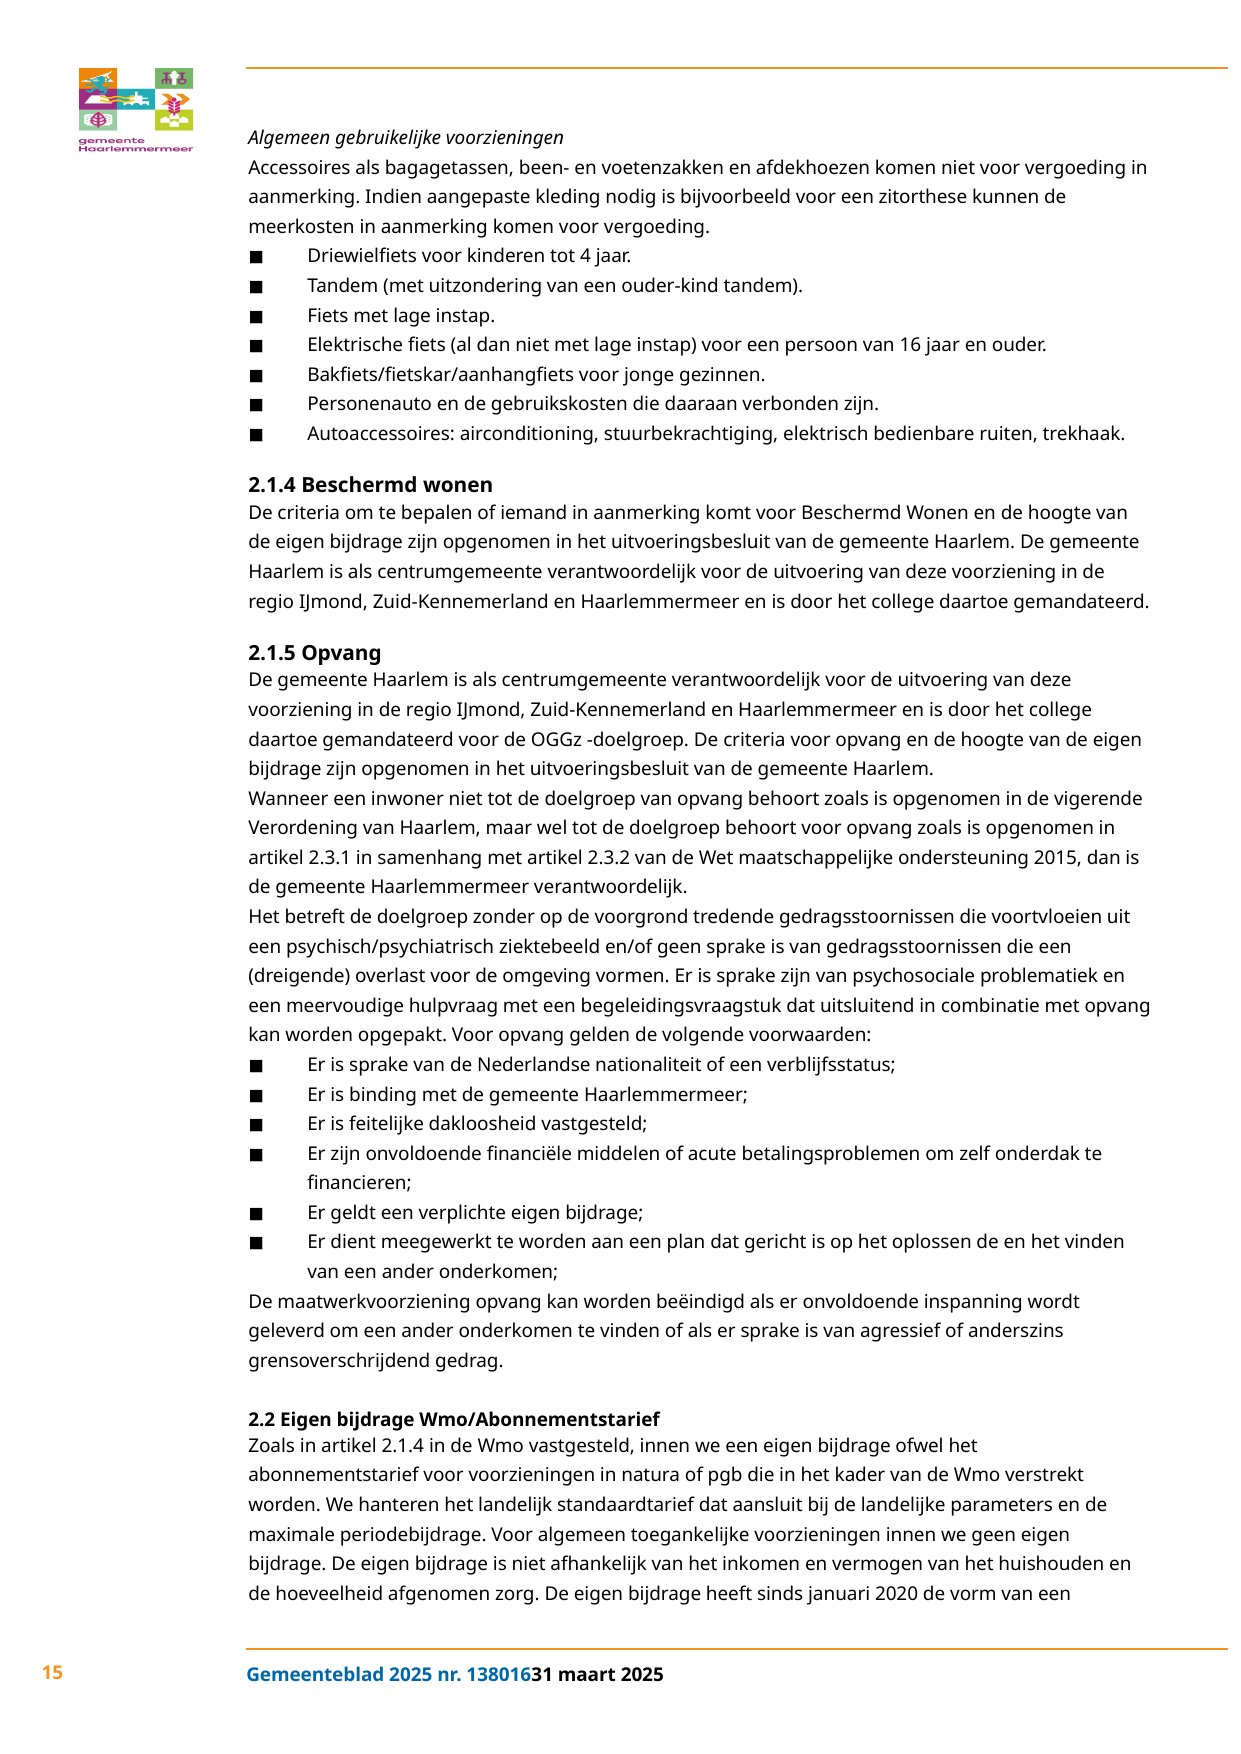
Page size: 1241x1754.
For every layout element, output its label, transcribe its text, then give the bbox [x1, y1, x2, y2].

list Fiets met lage instap. [248, 302, 1152, 328]
text 2.1.5 Opvang [248, 638, 1152, 667]
list Autoaccessoires: airconditioning, stuurbekrachtiging, elektrisch bedienbare ruiten, trekhaak. [248, 420, 1152, 446]
list Er geldt een verplichte eigen bijdrage; [248, 1199, 1152, 1225]
list Er dient meegewerkt te worden aan een plan dat gericht is op het oplossen de en het vinden van een ander onderkomen; [248, 1229, 1152, 1284]
list Driewielfiets voor kinderen tot 4 jaar. [248, 243, 1152, 268]
text 2.2 Eigen bijdrage Wmo/Abonnementstarief [248, 1406, 1152, 1432]
text Het betreft de doelgroep zonder op de voorgrond tredende gedragsstoornissen die voortvloeien uit een psychisch/psychiatrisch ziektebeeld en/of geen sprake is van gedragsstoornissen die een (dreigende) overlast voor de omgeving vormen. Er is sprake zijn van psychosociale problematiek en een meervoudige hulpvraag met een begeleidingsvraagstuk dat uitsluitend in combinatie met opvang kan worden opgepakt. Voor opvang gelden de volgende voorwaarden: [248, 903, 1152, 1047]
text Zoals in artikel 2.1.4 in de Wmo vastgesteld, innen we een eigen bijdrage ofwel het abonnementstarief voor voorzieningen in natura of pgb die in het kader van de Wmo verstrekt worden. We hanteren het landelijk standaardtarief dat aansluit bij de landelijke parameters en de maximale periodebijdrage. Voor algemeen toegankelijke voorzieningen innen we geen eigen bijdrage. De eigen bijdrage is niet afhankelijk van het inkomen en vermogen van het huishouden en de hoeveelheid afgenomen zorg. De eigen bijdrage heeft sinds januari 2020 de vorm van een [248, 1432, 1152, 1606]
text Wanneer een inwoner niet tot de doelgroep van opvang behoort zoals is opgenomen in de vigerende Verordening van Haarlem, maar wel tot de doelgroep behoort voor opvang zoals is opgenomen in artikel 2.3.1 in samenhang met artikel 2.3.2 van de Wet maatschappelijke ondersteuning 2015, dan is de gemeente Haarlemmermeer verantwoordelijk. [248, 785, 1152, 899]
list Er is binding met de gemeente Haarlemmermeer; [248, 1081, 1152, 1107]
list Er zijn onvoldoende financiële middelen of acute betalingsproblemen om zelf onderdak te financieren; [248, 1140, 1152, 1195]
text Algemeen gebruikelijke voorzieningen [248, 124, 1152, 150]
text 2.1.4 Beschermd wonen [248, 471, 1152, 499]
list Tandem (met uitzondering van een ouder-kind tandem). [248, 272, 1152, 298]
list Personenauto en de gebruikskosten die daaraan verbonden zijn. [248, 391, 1152, 416]
text Accessoires als bagagetassen, been- en voetenzakken en afdekhoezen komen niet voor vergoeding in aanmerking. Indien aangepaste kleding nodig is bijvoorbeeld voor een zitorthese kunnen de meerkosten in aanmerking komen voor vergoeding. [248, 154, 1152, 239]
text De criteria om te bepalen of iemand in aanmerking komt voor Beschermd Wonen en de hoogte van de eigen bijdrage zijn opgenomen in het uitvoeringsbesluit van de gemeente Haarlem. De gemeente Haarlem is als centrumgemeente verantwoordelijk voor de uitvoering van deze voorziening in de regio IJmond, Zuid-Kennemerland en Haarlemmermeer en is door het college daartoe gemandateerd. [248, 499, 1152, 613]
list Elektrische fiets (al dan niet met lage instap) voor een persoon van 16 jaar en ouder. [248, 331, 1152, 357]
list Bakfiets/fietskar/aanhangfiets voor jonge gezinnen. [248, 361, 1152, 387]
text De gemeente Haarlem is als centrumgemeente verantwoordelijk voor de uitvoering van deze voorziening in de regio IJmond, Zuid-Kennemerland en Haarlemmermeer en is door het college daartoe gemandateerd voor de OGGz -doelgroep. De criteria voor opvang en de hoogte van de eigen bijdrage zijn opgenomen in het uitvoeringsbesluit van de gemeente Haarlem. [248, 667, 1152, 781]
list Er is feitelijke dakloosheid vastgesteld; [248, 1110, 1152, 1136]
text De maatwerkvoorziening opvang kan worden beëindigd als er onvoldoende inspanning wordt geleverd om een ander onderkomen te vinden of als er sprake is van agressief of anderszins grensoverschrijdend gedrag. [248, 1288, 1152, 1373]
list Er is sprake van de Nederlandse nationaliteit of een verblijfsstatus; [248, 1051, 1152, 1077]
picture [41, 47, 231, 172]
